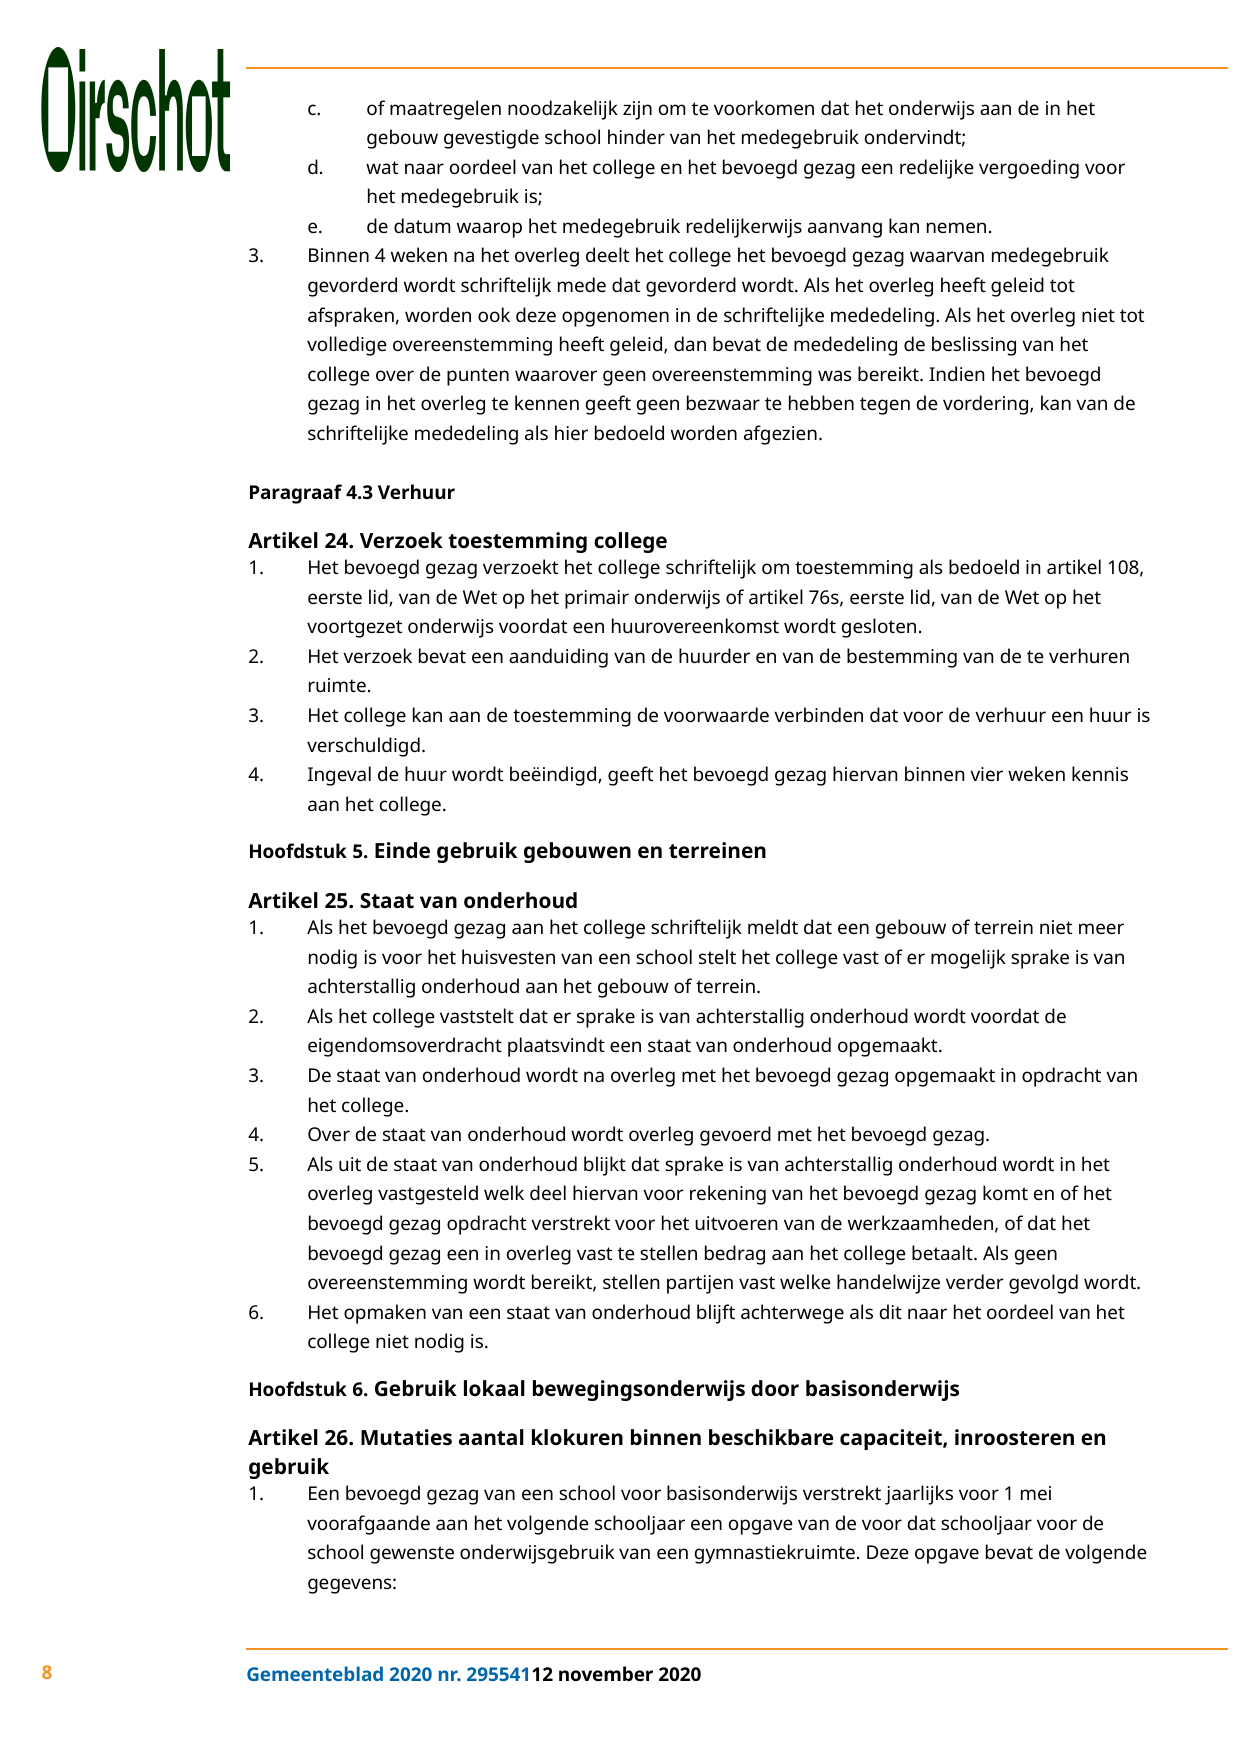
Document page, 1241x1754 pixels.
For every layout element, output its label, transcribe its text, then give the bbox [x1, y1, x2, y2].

list wat naar oordeel van het college en het bevoegd gezag een redelijke vergoeding voor het medegebruik is; [307, 154, 1152, 209]
list Als uit de staat van onderhoud blijkt dat sprake is van achterstallig onderhoud wordt in het overleg vastgesteld welk deel hiervan voor rekening van het bevoegd gezag komt en of het bevoegd gezag opdracht verstrekt voor het uitvoeren van de werkzaamheden, of dat het bevoegd gezag een in overleg vast te stellen bedrag aan het college betaalt. Als geen overeenstemming wordt bereikt, stellen partijen vast welke handelwijze verder gevolgd wordt. [248, 1151, 1152, 1295]
list Ingeval de huur wordt beëindigd, geeft het bevoegd gezag hiervan binnen vier weken kennis aan het college. [248, 761, 1152, 817]
text Paragraaf 4.3 Verhuur [248, 479, 1152, 505]
text Hoofdstuk 6. Gebruik lokaal bewegingsonderwijs door basisonderwijs [248, 1374, 1152, 1403]
text Artikel 26. Mutaties aantal klokuren binnen beschikbare capaciteit, inroosteren en gebruik [248, 1423, 1152, 1480]
text Hoofdstuk 5. Einde gebruik gebouwen en terreinen [248, 837, 1152, 865]
list Het bevoegd gezag verzoekt het college schriftelijk om toestemming als bedoeld in artikel 108, eerste lid, van de Wet op het primair onderwijs of artikel 76s, eerste lid, van de Wet op het voortgezet onderwijs voordat een huurovereenkomst wordt gesloten. [248, 554, 1152, 639]
list of maatregelen noodzakelijk zijn om te voorkomen dat het onderwijs aan de in het gebouw gevestigde school hinder van het medegebruik ondervindt; [307, 95, 1152, 150]
list De staat van onderhoud wordt na overleg met het bevoegd gezag opgemaakt in opdracht van het college. [248, 1062, 1152, 1118]
list Over de staat van onderhoud wordt overleg gevoerd met het bevoegd gezag. [248, 1121, 1152, 1147]
list Binnen 4 weken na het overleg deelt het college het bevoegd gezag waarvan medegebruik gevorderd wordt schriftelijk mede dat gevorderd wordt. Als het overleg heeft geleid tot afspraken, worden ook deze opgenomen in de schriftelijke mededeling. Als het overleg niet tot volledige overeenstemming heeft geleid, dan bevat de mededeling de beslissing van het college over de punten waarover geen overeenstemming was bereikt. Indien het bevoegd gezag in het overleg te kennen geeft geen bezwaar te hebben tegen de vordering, kan van de schriftelijke mededeling als hier bedoeld worden afgezien. [248, 243, 1152, 446]
list Het college kan aan de toestemming de voorwaarde verbinden dat voor de verhuur een huur is verschuldigd. [248, 702, 1152, 758]
list Het verzoek bevat een aanduiding van de huurder en van de bestemming van de te verhuren ruimte. [248, 643, 1152, 698]
text Artikel 24. Verzoek toestemming college [248, 526, 1152, 554]
list Een bevoegd gezag van een school voor basisonderwijs verstrekt jaarlijks voor 1 mei voorafgaande aan het volgende schooljaar een opgave van de voor dat schooljaar voor de school gewenste onderwijsgebruik van een gymnastiekruimte. Deze opgave bevat de volgende gegevens: [248, 1480, 1152, 1595]
list Als het bevoegd gezag aan het college schriftelijk meldt dat een gebouw of terrein niet meer nodig is voor het huisvesten van een school stelt het college vast of er mogelijk sprake is van achterstallig onderhoud aan het gebouw of terrein. [248, 914, 1152, 999]
picture [41, 47, 231, 172]
list de datum waarop het medegebruik redelijkerwijs aanvang kan nemen. [307, 213, 1152, 239]
list Als het college vaststelt dat er sprake is van achterstallig onderhoud wordt voordat de eigendomsoverdracht plaatsvindt een staat van onderhoud opgemaakt. [248, 1003, 1152, 1058]
text Artikel 25. Staat van onderhoud [248, 886, 1152, 914]
list Het opmaken van een staat van onderhoud blijft achterwege als dit naar het oordeel van het college niet nodig is. [248, 1299, 1152, 1354]
